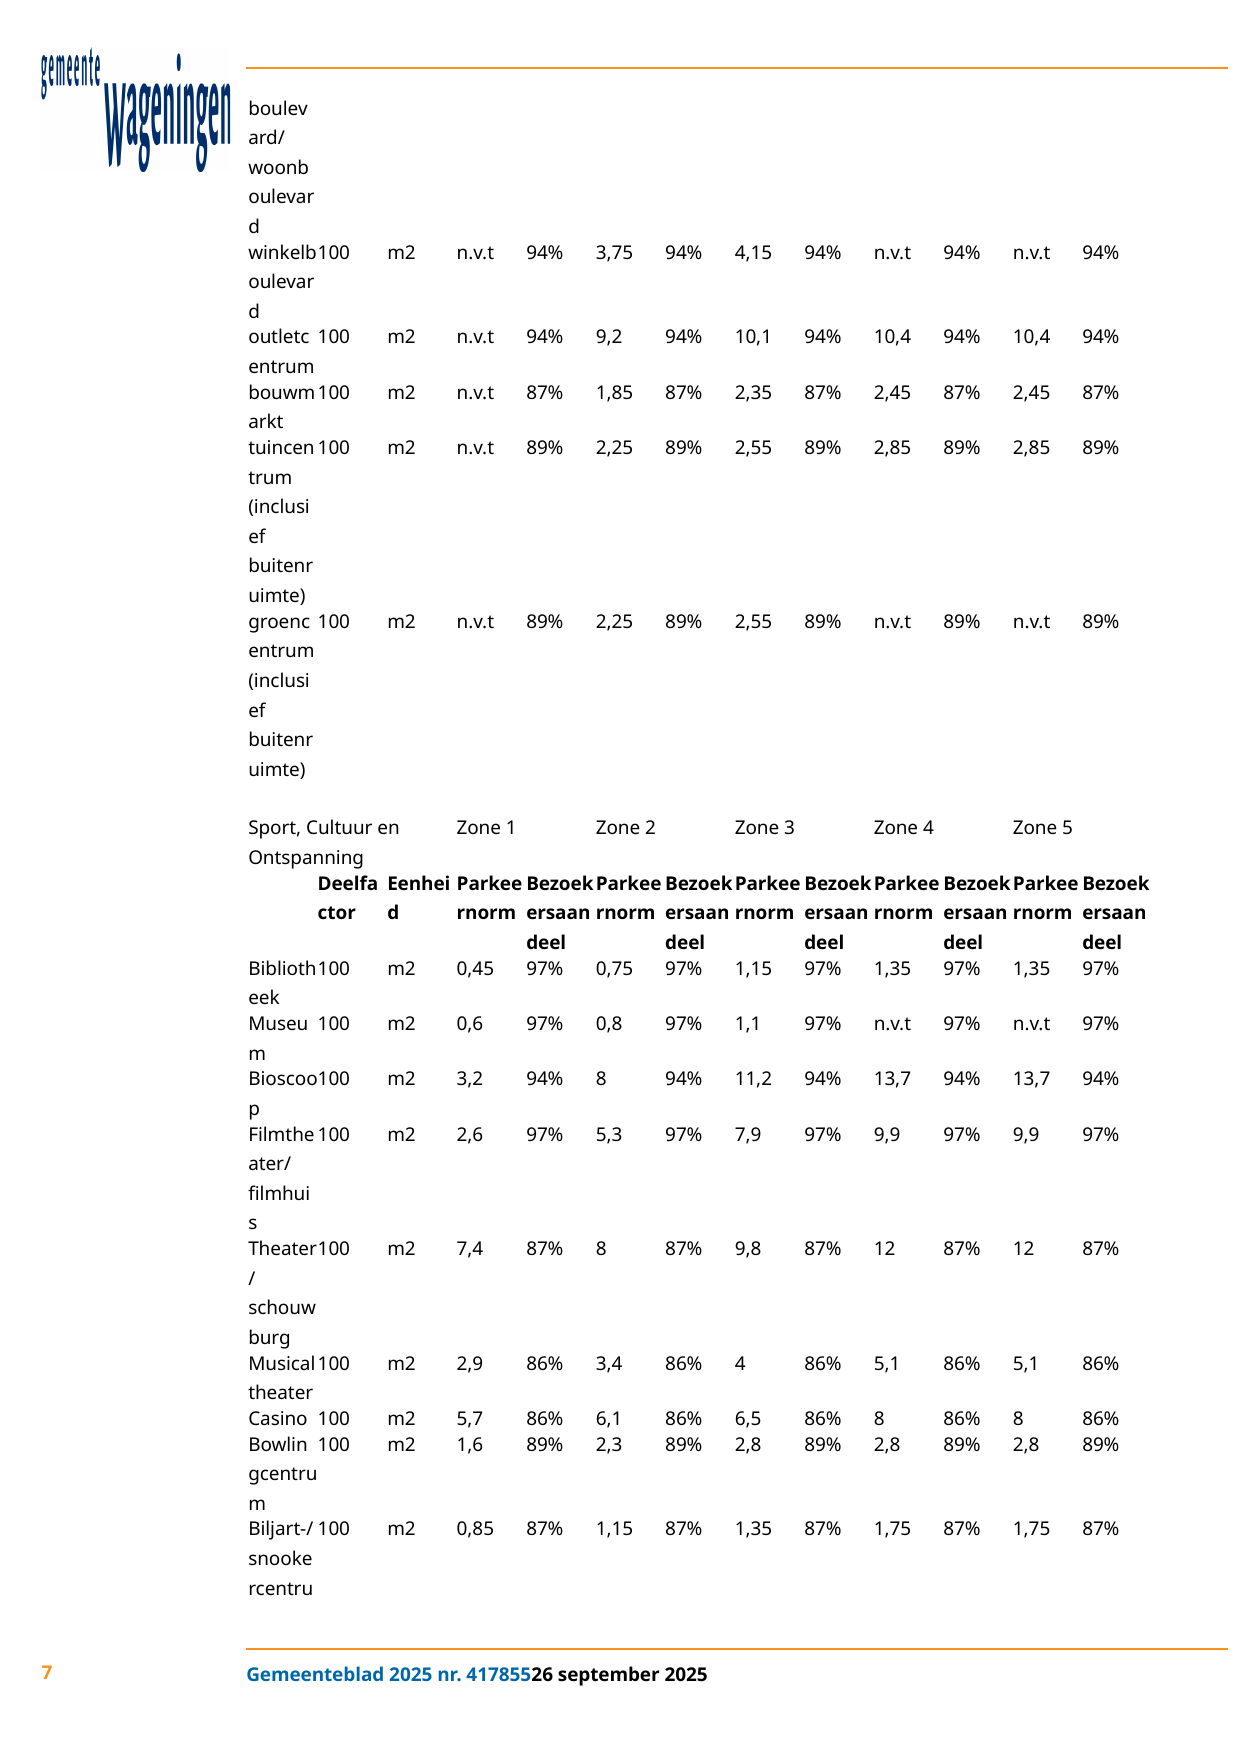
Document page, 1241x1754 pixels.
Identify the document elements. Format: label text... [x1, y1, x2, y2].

table_cell 100 [318, 1235, 387, 1350]
table_cell 10,4 [1013, 324, 1082, 379]
table_cell [943, 95, 1013, 239]
table_cell 10,4 [874, 324, 943, 379]
table_cell Theater/schouwburg [248, 1235, 317, 1350]
table_cell 0,8 [596, 1010, 665, 1065]
table_cell 97% [526, 955, 596, 1010]
table_cell Parkeernorm [456, 870, 526, 955]
table_cell 86% [943, 1405, 1013, 1431]
table_cell groencentrum (inclusief buitenruimte) [248, 608, 317, 782]
table_cell 89% [665, 434, 734, 608]
table_cell 94% [526, 324, 596, 379]
table_cell 87% [804, 1516, 873, 1601]
table_cell 12 [874, 1235, 943, 1350]
table_cell Parkeernorm [735, 870, 804, 955]
table_cell 86% [804, 1350, 873, 1405]
table_cell Deelfactor [318, 870, 387, 955]
table_cell m2 [387, 1065, 456, 1121]
table_cell Musicaltheater [248, 1350, 317, 1405]
table_cell n.v.t [874, 608, 943, 782]
table_cell n.v.t [456, 239, 526, 324]
table_cell 1,35 [1013, 955, 1082, 1010]
table_cell 5,1 [1013, 1350, 1082, 1405]
table_cell 87% [804, 379, 873, 434]
table_cell n.v.t [1013, 239, 1082, 324]
table_cell Bezoekersaandeel [665, 870, 734, 955]
table_cell 89% [804, 434, 873, 608]
table_cell outletcentrum [248, 324, 317, 379]
table_cell 13,7 [1013, 1065, 1082, 1121]
table_cell 97% [1082, 1121, 1152, 1235]
table_header Zone 3 [735, 815, 873, 870]
table_cell Bezoekersaandeel [1082, 870, 1152, 955]
table_cell 1,75 [1013, 1516, 1082, 1601]
table_cell 1,75 [874, 1516, 943, 1601]
table_cell Filmtheater/filmhuis [248, 1121, 317, 1235]
table_cell 0,45 [456, 955, 526, 1010]
table_cell 100 [318, 1065, 387, 1121]
table_cell 100 [318, 239, 387, 324]
table_cell 89% [526, 434, 596, 608]
table_cell 100 [318, 1431, 387, 1516]
table_cell tuincentrum (inclusief buitenruimte) [248, 434, 317, 608]
table_cell m2 [387, 324, 456, 379]
table_cell [526, 95, 596, 239]
table_cell m2 [387, 1350, 456, 1405]
table_cell 2,25 [596, 608, 665, 782]
table_cell 7,4 [456, 1235, 526, 1350]
table_cell n.v.t [1013, 608, 1082, 782]
table_cell 5,7 [456, 1405, 526, 1431]
table_cell 100 [318, 608, 387, 782]
table_cell [456, 95, 526, 239]
table_cell 2,25 [596, 434, 665, 608]
table_cell 2,8 [735, 1431, 804, 1516]
table_cell n.v.t [874, 239, 943, 324]
table_header Zone 4 [874, 815, 1013, 870]
table_cell 97% [804, 1121, 873, 1235]
table_cell 94% [943, 324, 1013, 379]
table_cell 8 [596, 1065, 665, 1121]
table_cell 97% [943, 955, 1013, 1010]
table_header Zone 5 [1013, 815, 1152, 870]
table_cell 87% [526, 1516, 596, 1601]
table_cell 94% [1082, 1065, 1152, 1121]
table_cell Bezoekersaandeel [804, 870, 873, 955]
table_cell 1,85 [596, 379, 665, 434]
table_cell 94% [1082, 324, 1152, 379]
table_cell 87% [1082, 379, 1152, 434]
table_cell n.v.t [874, 1010, 943, 1065]
table_cell n.v.t [456, 608, 526, 782]
table_cell 1,15 [596, 1516, 665, 1601]
table_cell [874, 95, 943, 239]
table_cell m2 [387, 1121, 456, 1235]
table_cell 89% [804, 608, 873, 782]
table_cell 9,2 [596, 324, 665, 379]
table_cell 1,35 [874, 955, 943, 1010]
table_cell m2 [387, 1010, 456, 1065]
table_cell [596, 95, 665, 239]
table_cell 3,2 [456, 1065, 526, 1121]
table_cell [735, 95, 804, 239]
table_cell 87% [1082, 1516, 1152, 1601]
table_cell 97% [943, 1010, 1013, 1065]
table_cell 87% [526, 1235, 596, 1350]
table_cell 97% [943, 1121, 1013, 1235]
table_cell 86% [665, 1350, 734, 1405]
table_cell 89% [1082, 434, 1152, 608]
table_cell 87% [804, 1235, 873, 1350]
table_cell 89% [1082, 608, 1152, 782]
table_cell 97% [665, 955, 734, 1010]
table_cell 100 [318, 1121, 387, 1235]
table_cell 94% [665, 324, 734, 379]
table_cell 87% [526, 379, 596, 434]
table_cell Bibliotheek [248, 955, 317, 1010]
table_cell 97% [665, 1010, 734, 1065]
table_cell 86% [943, 1350, 1013, 1405]
table_cell 94% [804, 239, 873, 324]
table_cell 1,15 [735, 955, 804, 1010]
table_cell 11,2 [735, 1065, 804, 1121]
table_cell 89% [665, 1431, 734, 1516]
table_cell 86% [804, 1405, 873, 1431]
table_cell n.v.t [456, 324, 526, 379]
table_cell 1,6 [456, 1431, 526, 1516]
table_cell boulevard/woonboulevard [248, 95, 317, 239]
table_cell 4 [735, 1350, 804, 1405]
table_cell [665, 95, 734, 239]
table_cell 89% [804, 1431, 873, 1516]
table_cell 8 [596, 1235, 665, 1350]
picture [41, 47, 231, 172]
table_cell 12 [1013, 1235, 1082, 1350]
table_cell 87% [665, 379, 734, 434]
table_cell Bowlingcentrum [248, 1431, 317, 1516]
table_cell 2,8 [1013, 1431, 1082, 1516]
table_cell 87% [943, 1235, 1013, 1350]
table_header Sport, Cultuur en Ontspanning [248, 815, 456, 870]
table_cell 89% [526, 1431, 596, 1516]
table_cell 7,9 [735, 1121, 804, 1235]
table_cell Parkeernorm [1013, 870, 1082, 955]
table_cell 94% [943, 239, 1013, 324]
table_cell 94% [1082, 239, 1152, 324]
table_cell 2,55 [735, 608, 804, 782]
table_cell 13,7 [874, 1065, 943, 1121]
table_cell 10,1 [735, 324, 804, 379]
table_cell 89% [1082, 1431, 1152, 1516]
table_cell 6,5 [735, 1405, 804, 1431]
table_cell 100 [318, 1516, 387, 1601]
table_cell m2 [387, 1431, 456, 1516]
table_header Zone 2 [596, 815, 734, 870]
table_cell m2 [387, 1516, 456, 1601]
table_cell 97% [526, 1121, 596, 1235]
table_cell 3,4 [596, 1350, 665, 1405]
table_cell 5,1 [874, 1350, 943, 1405]
table_cell 89% [943, 1431, 1013, 1516]
table_cell 9,9 [874, 1121, 943, 1235]
table_cell m2 [387, 434, 456, 608]
table_cell 87% [943, 1516, 1013, 1601]
table_header Zone 1 [456, 815, 596, 870]
table_cell n.v.t [456, 379, 526, 434]
table_cell 94% [665, 1065, 734, 1121]
table_cell 97% [1082, 1010, 1152, 1065]
table_cell Casino [248, 1405, 317, 1431]
table_cell bouwmarkt [248, 379, 317, 434]
table_cell 0,85 [456, 1516, 526, 1601]
table_cell 9,8 [735, 1235, 804, 1350]
table_cell 100 [318, 1405, 387, 1431]
table_cell 94% [804, 1065, 873, 1121]
table_cell 2,8 [874, 1431, 943, 1516]
table_cell m2 [387, 955, 456, 1010]
table_cell Bezoekersaandeel [526, 870, 596, 955]
table_cell [318, 95, 387, 239]
table_cell 2,3 [596, 1431, 665, 1516]
table_cell 89% [665, 608, 734, 782]
table_cell 86% [665, 1405, 734, 1431]
table_cell 0,6 [456, 1010, 526, 1065]
table_cell 0,75 [596, 955, 665, 1010]
table_cell [1013, 95, 1082, 239]
table_cell m2 [387, 379, 456, 434]
table_cell 100 [318, 379, 387, 434]
table_cell 89% [943, 608, 1013, 782]
table_cell 97% [1082, 955, 1152, 1010]
table_cell 87% [665, 1516, 734, 1601]
table_cell 94% [665, 239, 734, 324]
table_cell 87% [665, 1235, 734, 1350]
table_cell 86% [526, 1350, 596, 1405]
table_cell 9,9 [1013, 1121, 1082, 1235]
table_cell 100 [318, 955, 387, 1010]
table_cell Museum [248, 1010, 317, 1065]
table_cell 86% [1082, 1405, 1152, 1431]
table_cell Eenheid [387, 870, 456, 955]
table_cell [804, 95, 873, 239]
table_cell 94% [804, 324, 873, 379]
table_cell [1082, 95, 1152, 239]
table_cell 94% [526, 1065, 596, 1121]
table_cell 86% [1082, 1350, 1152, 1405]
table_cell Biljart-/snookercentru [248, 1516, 317, 1601]
table_cell 2,35 [735, 379, 804, 434]
table_cell 2,45 [874, 379, 943, 434]
table_cell m2 [387, 1405, 456, 1431]
table_cell Bezoekersaandeel [943, 870, 1013, 955]
table_cell 8 [1013, 1405, 1082, 1431]
table_cell 94% [526, 239, 596, 324]
table_cell 89% [526, 608, 596, 782]
table_cell 97% [526, 1010, 596, 1065]
table_cell 1,1 [735, 1010, 804, 1065]
table_cell 89% [943, 434, 1013, 608]
table_cell m2 [387, 608, 456, 782]
table_cell Parkeernorm [596, 870, 665, 955]
table_cell m2 [387, 1235, 456, 1350]
table_cell 97% [804, 1010, 873, 1065]
table_cell 5,3 [596, 1121, 665, 1235]
table_cell 2,45 [1013, 379, 1082, 434]
table_cell [387, 95, 456, 239]
table_cell 97% [804, 955, 873, 1010]
table_cell 100 [318, 324, 387, 379]
table_cell 100 [318, 434, 387, 608]
table_cell n.v.t [456, 434, 526, 608]
table_cell m2 [387, 239, 456, 324]
table_cell 94% [943, 1065, 1013, 1121]
table_cell 2,6 [456, 1121, 526, 1235]
table_cell 100 [318, 1350, 387, 1405]
table_cell 3,75 [596, 239, 665, 324]
table_cell 87% [943, 379, 1013, 434]
table_cell n.v.t [1013, 1010, 1082, 1065]
table_cell 2,85 [874, 434, 943, 608]
table_cell 8 [874, 1405, 943, 1431]
table_cell 100 [318, 1010, 387, 1065]
table_cell 87% [1082, 1235, 1152, 1350]
table_cell 97% [665, 1121, 734, 1235]
table_cell 4,15 [735, 239, 804, 324]
table_cell 1,35 [735, 1516, 804, 1601]
table_cell Bioscoop [248, 1065, 317, 1121]
table_cell 2,55 [735, 434, 804, 608]
table_cell [248, 870, 317, 955]
table_cell 2,9 [456, 1350, 526, 1405]
table_cell 2,85 [1013, 434, 1082, 608]
table_cell 86% [526, 1405, 596, 1431]
table_cell 6,1 [596, 1405, 665, 1431]
table_cell winkelboulevard [248, 239, 317, 324]
table_cell Parkeernorm [874, 870, 943, 955]
